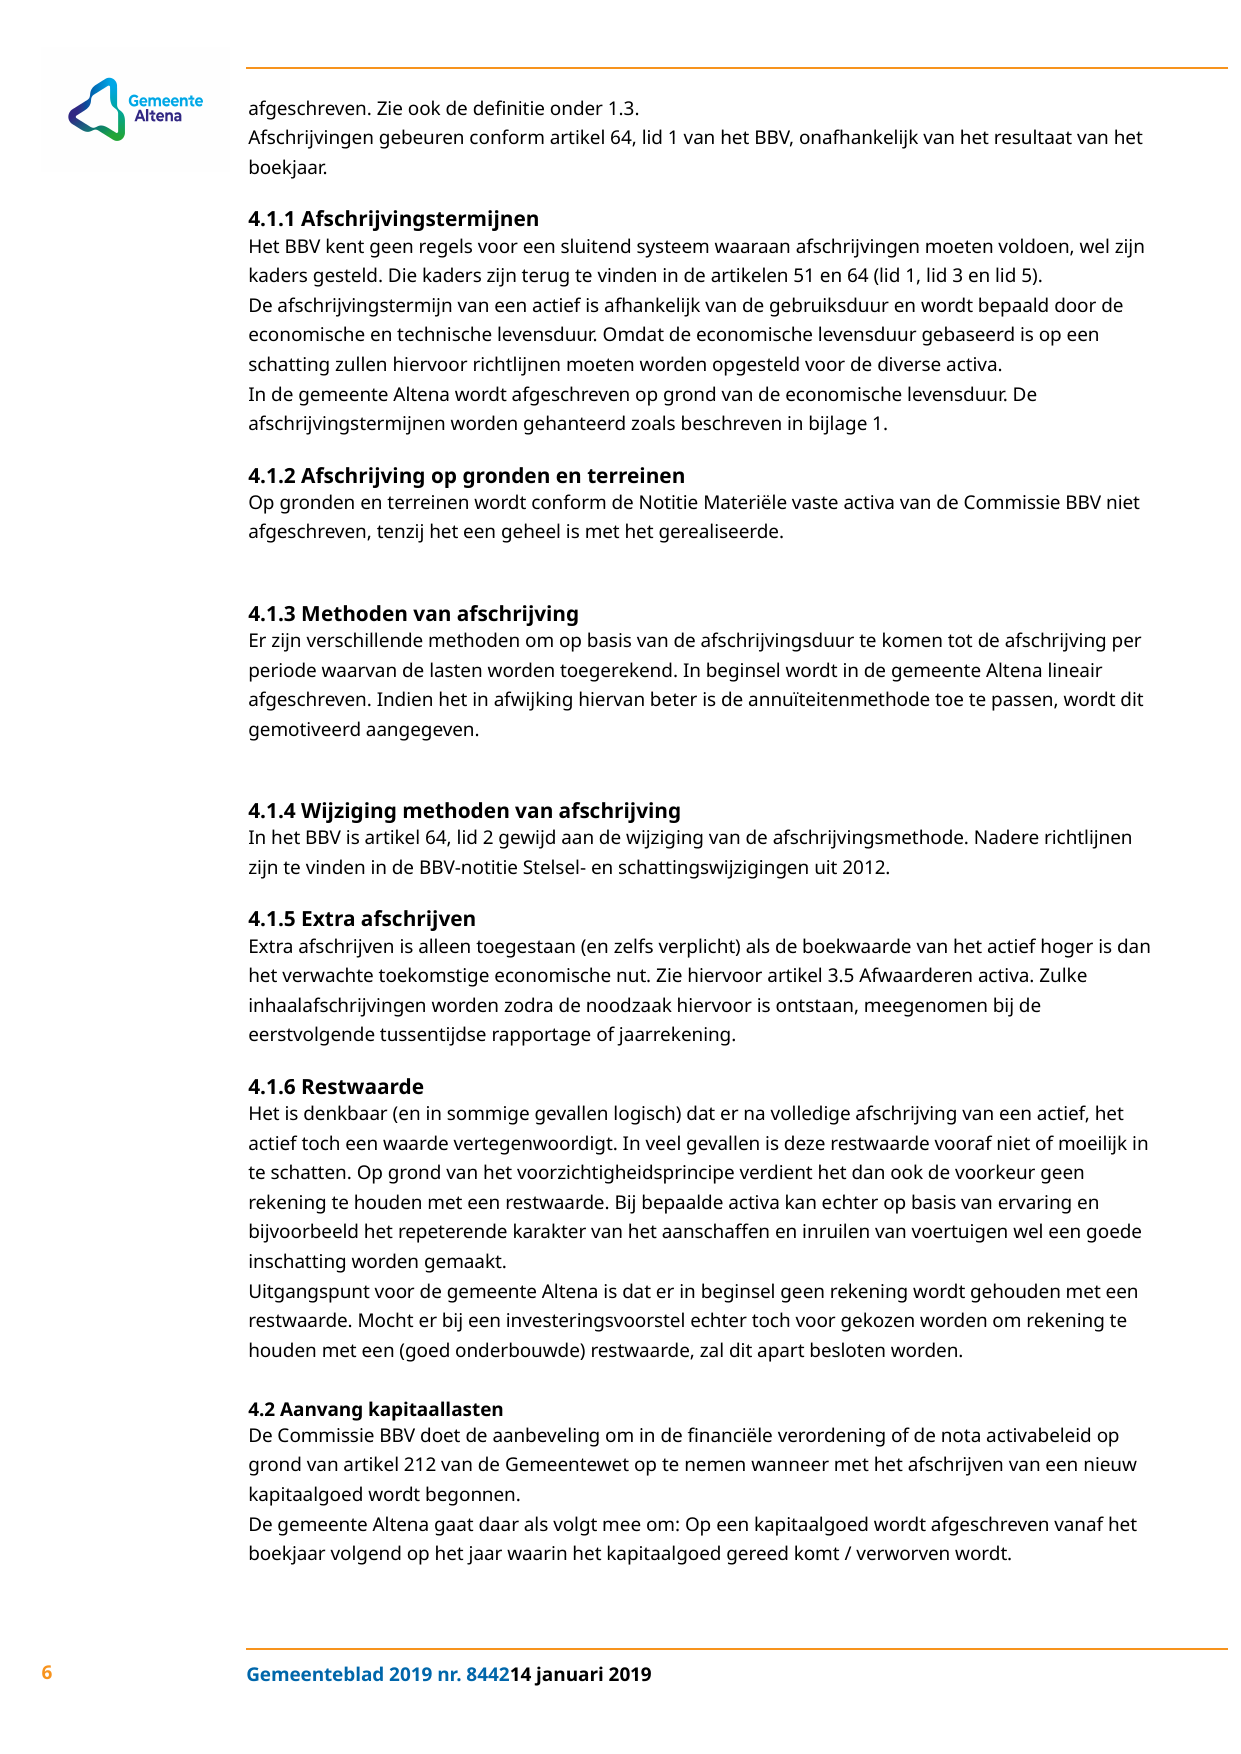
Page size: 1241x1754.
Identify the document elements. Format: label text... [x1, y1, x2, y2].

text afgeschreven. Zie ook de definitie onder 1.3. [248, 95, 1152, 121]
text Uitgangspunt voor de gemeente Altena is dat er in beginsel geen rekening wordt gehouden met een restwaarde. Mocht er bij een investeringsvoorstel echter toch voor gekozen worden om rekening te houden met een (goed onderbouwde) restwaarde, zal dit apart besloten worden. [248, 1278, 1152, 1363]
text In het BBV is artikel 64, lid 2 gewijd aan de wijziging van de afschrijvingsmethode. Nadere richtlijnen zijn te vinden in de BBV-notitie Stelsel- en schattingswijzigingen uit 2012. [248, 824, 1152, 880]
text 4.1.6 Restwaarde [248, 1072, 1152, 1100]
text 4.1.5 Extra afschrijven [248, 904, 1152, 933]
picture [41, 47, 231, 172]
text Het is denkbaar (en in sommige gevallen logisch) dat er na volledige afschrijving van een actief, het actief toch een waarde vertegenwoordigt. In veel gevallen is deze restwaarde vooraf niet of moeilijk in te schatten. Op grond van het voorzichtigheidsprincipe verdient het dan ook de voorkeur geen rekening te houden met een restwaarde. Bij bepaalde activa kan echter op basis van ervaring en bijvoorbeeld het repeterende karakter van het aanschaffen en inruilen van voertuigen wel een goede inschatting worden gemaakt. [248, 1100, 1152, 1274]
text Er zijn verschillende methoden om op basis van de afschrijvingsduur te komen tot de afschrijving per periode waarvan de lasten worden toegerekend. In beginsel wordt in de gemeente Altena lineair afgeschreven. Indien het in afwijking hiervan beter is de annuïteitenmethode toe te passen, wordt dit gemotiveerd aangegeven. [248, 627, 1152, 742]
text 4.1.3 Methoden van afschrijving [248, 599, 1152, 627]
text Op gronden en terreinen wordt conform de Notitie Materiële vaste activa van de Commissie BBV niet afgeschreven, tenzij het een geheel is met het gerealiseerde. [248, 489, 1152, 544]
text De Commissie BBV doet de aanbeveling om in de financiële verordening of de nota activabeleid op grond van artikel 212 van de Gemeentewet op te nemen wanneer met het afschrijven van een nieuw kapitaalgoed wordt begonnen. [248, 1422, 1152, 1507]
text In de gemeente Altena wordt afgeschreven op grond van de economische levensduur. De afschrijvingstermijnen worden gehanteerd zoals beschreven in bijlage 1. [248, 381, 1152, 436]
text De afschrijvingstermijn van een actief is afhankelijk van de gebruiksduur en wordt bepaald door de economische en technische levensduur. Omdat de economische levensduur gebaseerd is op een schatting zullen hiervoor richtlijnen moeten worden opgesteld voor de diverse activa. [248, 292, 1152, 377]
text 4.1.1 Afschrijvingstermijnen [248, 204, 1152, 233]
text Het BBV kent geen regels voor een sluitend systeem waaraan afschrijvingen moeten voldoen, wel zijn kaders gesteld. Die kaders zijn terug te vinden in de artikelen 51 en 64 (lid 1, lid 3 en lid 5). [248, 233, 1152, 288]
text 4.1.2 Afschrijving op gronden en terreinen [248, 461, 1152, 489]
text Afschrijvingen gebeuren conform artikel 64, lid 1 van het BBV, onafhankelijk van het resultaat van het boekjaar. [248, 124, 1152, 180]
text 4.2 Aanvang kapitaallasten [248, 1396, 1152, 1422]
text 4.1.4 Wijziging methoden van afschrijving [248, 796, 1152, 824]
text Extra afschrijven is alleen toegestaan (en zelfs verplicht) als de boekwaarde van het actief hoger is dan het verwachte toekomstige economische nut. Zie hiervoor artikel 3.5 Afwaarderen activa. Zulke inhaalafschrijvingen worden zodra de noodzaak hiervoor is ontstaan, meegenomen bij de eerstvolgende tussentijdse rapportage of jaarrekening. [248, 933, 1152, 1047]
text De gemeente Altena gaat daar als volgt mee om: Op een kapitaalgoed wordt afgeschreven vanaf het boekjaar volgend op het jaar waarin het kapitaalgoed gereed komt / verworven wordt. [248, 1511, 1152, 1566]
